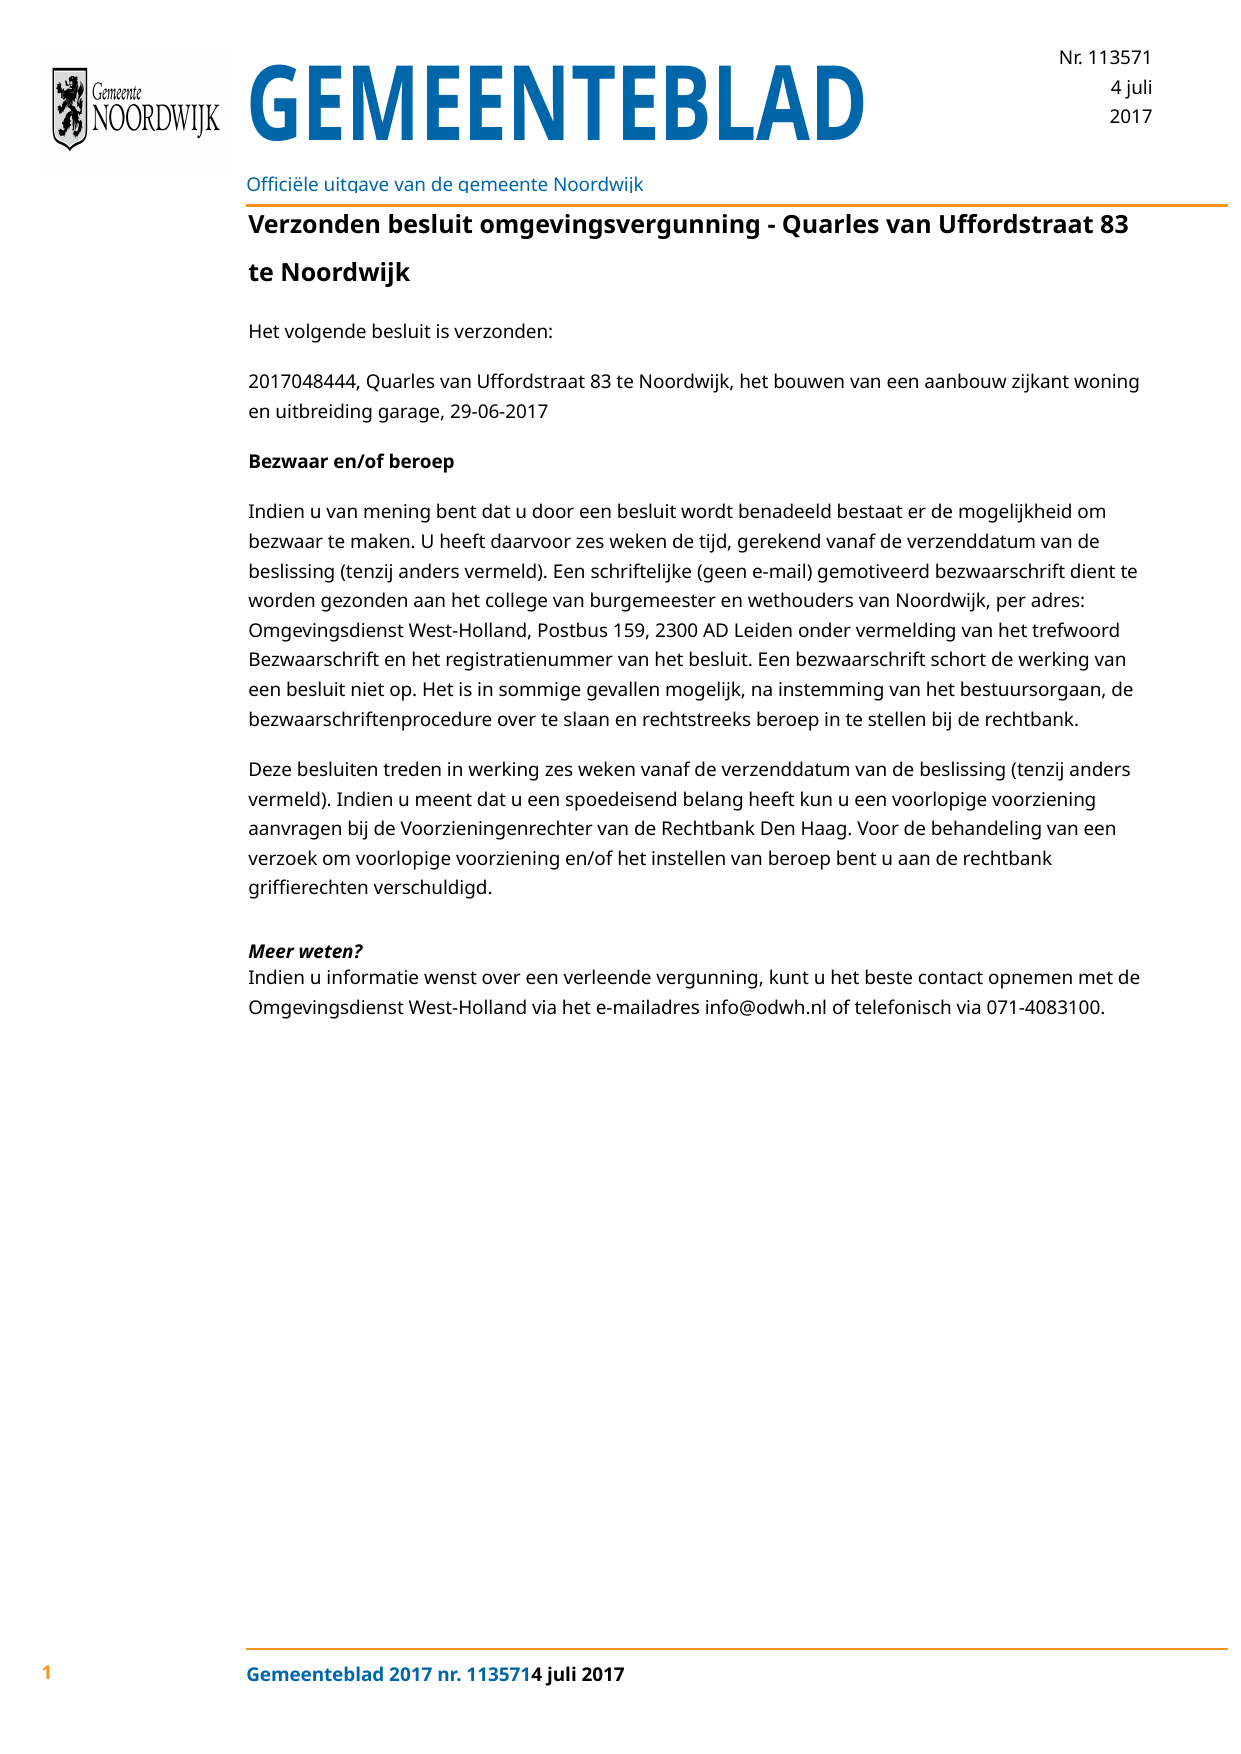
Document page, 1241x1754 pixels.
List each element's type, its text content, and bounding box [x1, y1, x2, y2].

text Indien u van mening bent dat u door een besluit wordt benadeeld bestaat er de mogelijkheid om bezwaar te maken. U heeft daarvoor zes weken de tijd, gerekend vanaf de verzenddatum van de beslissing (tenzij anders vermeld). Een schriftelijke (geen e-mail) gemotiveerd bezwaarschrift dient te worden gezonden aan het college van burgemeester en wethouders van Noordwijk, per adres: Omgevingsdienst West-Holland, Postbus 159, 2300 AD Leiden onder vermelding van het trefwoord Bezwaarschrift en het registratienummer van het besluit. Een bezwaarschrift schort de werking van een besluit niet op. Het is in sommige gevallen mogelijk, na instemming van het bestuursorgaan, de bezwaarschriftenprocedure over te slaan en rechtstreeks beroep in te stellen bij de rechtbank. [248, 499, 1152, 732]
text Meer weten? [248, 938, 1152, 964]
text Het volgende besluit is verzonden: [248, 318, 1152, 344]
picture [41, 47, 231, 172]
text Verzonden besluit omgevingsvergunning - Quarles van Uffordstraat 83 te Noordwijk [248, 207, 1152, 288]
text Bezwaar en/of beroep [248, 448, 1152, 474]
text Indien u informatie wenst over een verleende vergunning, kunt u het beste contact opnemen met de Omgevingsdienst West-Holland via het e-mailadres info@odwh.nl of telefonisch via 071-4083100. [248, 964, 1152, 1019]
text Deze besluiten treden in werking zes weken vanaf de verzenddatum van de beslissing (tenzij anders vermeld). Indien u meent dat u een spoedeisend belang heeft kun u een voorlopige voorziening aanvragen bij de Voorzieningenrechter van de Rechtbank Den Haag. Voor de behandeling van een verzoek om voorlopige voorziening en/of het instellen van beroep bent u aan de rechtbank griffierechten verschuldigd. [248, 756, 1152, 900]
text 2017048444, Quarles van Uffordstraat 83 te Noordwijk, het bouwen van een aanbouw zijkant woning en uitbreiding garage, 29-06-2017 [248, 368, 1152, 424]
